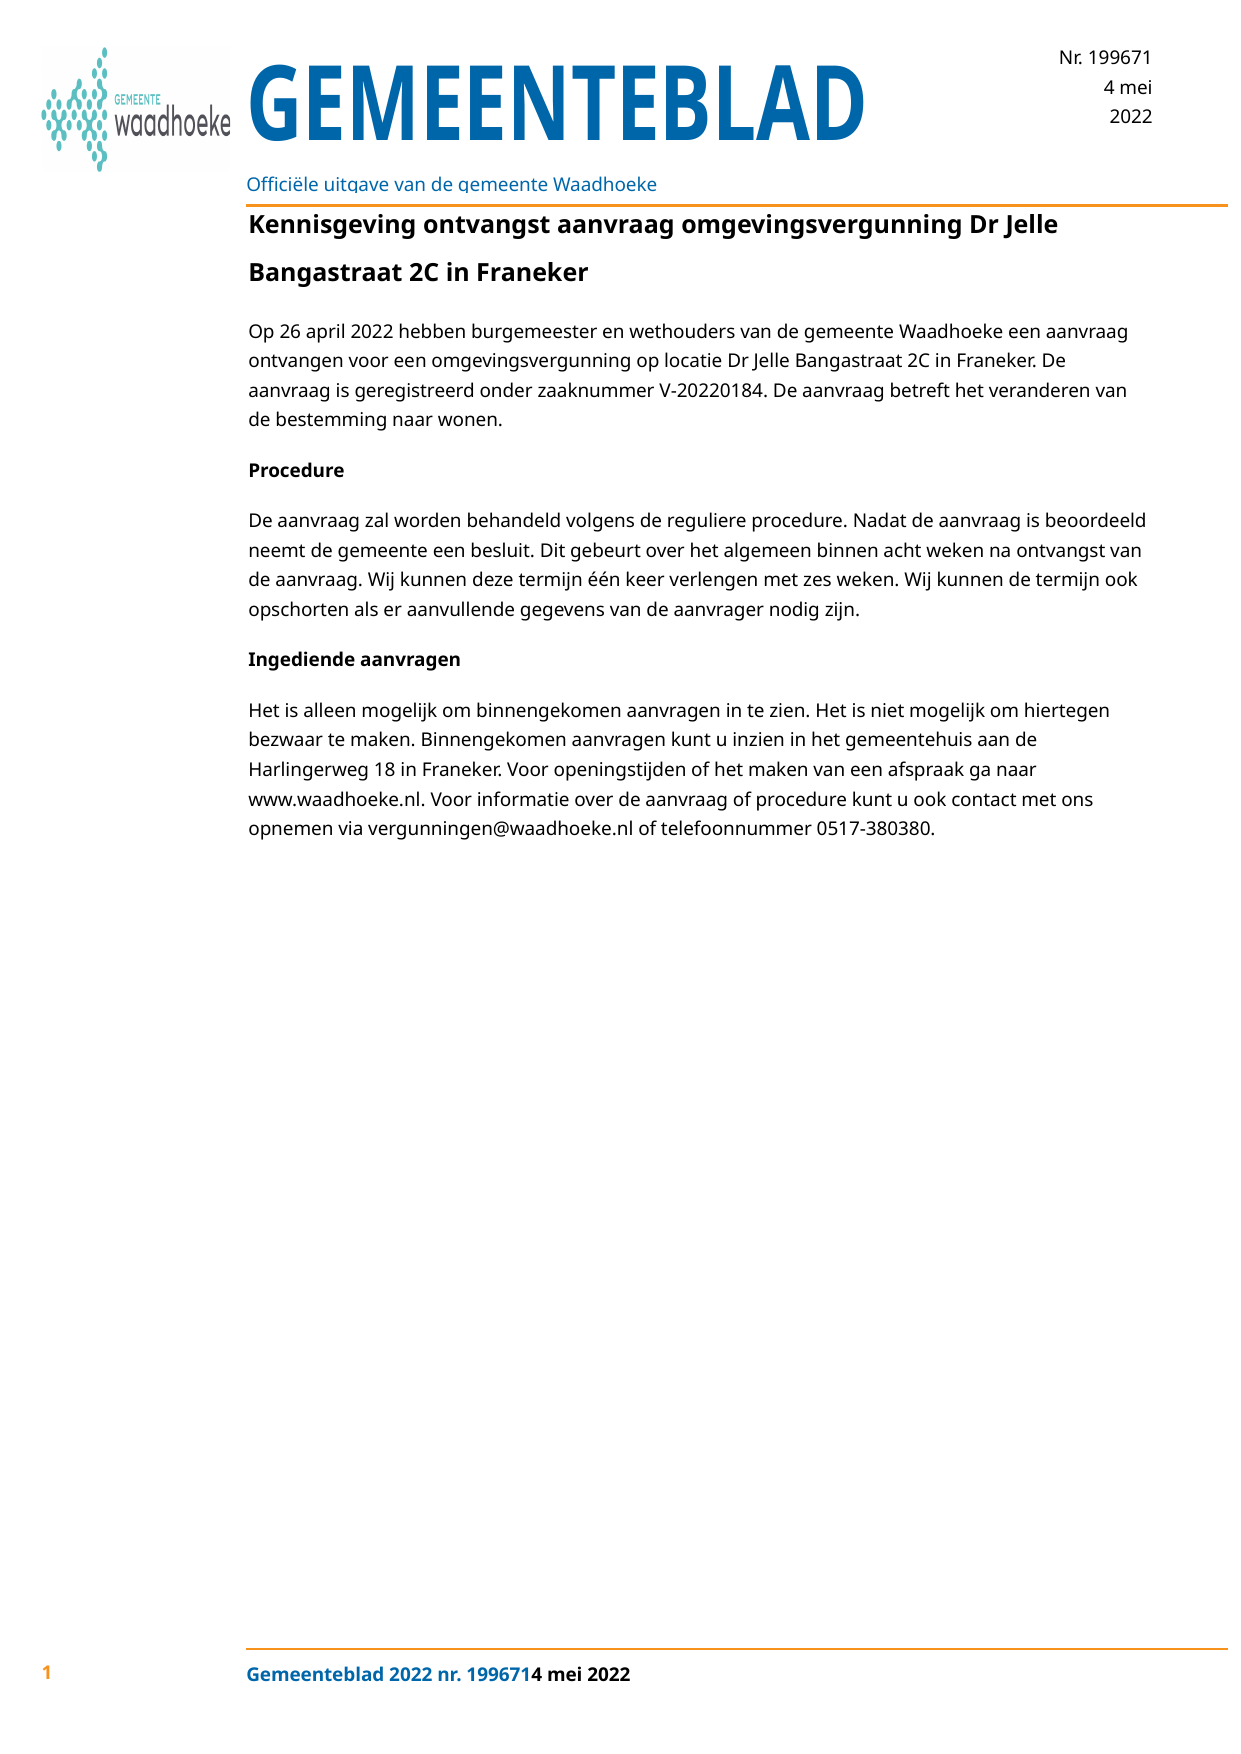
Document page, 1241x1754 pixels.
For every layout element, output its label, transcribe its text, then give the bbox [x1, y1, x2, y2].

text Procedure [248, 457, 1152, 483]
text Het is alleen mogelijk om binnengekomen aanvragen in te zien. Het is niet mogelijk om hiertegen bezwaar te maken. Binnengekomen aanvragen kunt u inzien in het gemeentehuis aan de Harlingerweg 18 in Franeker. Voor openingstijden of het maken van een afspraak ga naar www.waadhoeke.nl. Voor informatie over de aanvraag of procedure kunt u ook contact met ons opnemen via vergunningen@waadhoeke.nl of telefoonnummer 0517-380380. [248, 697, 1152, 841]
text Op 26 april 2022 hebben burgemeester en wethouders van de gemeente Waadhoeke een aanvraag ontvangen voor een omgevingsvergunning op locatie Dr Jelle Bangastraat 2C in Franeker. De aanvraag is geregistreerd onder zaaknummer V-20220184. De aanvraag betreft het veranderen van de bestemming naar wonen. [248, 318, 1152, 432]
text Kennisgeving ontvangst aanvraag omgevingsvergunning Dr Jelle Bangastraat 2C in Franeker [248, 207, 1152, 288]
picture [41, 47, 231, 172]
text Ingediende aanvragen [248, 647, 1152, 672]
text De aanvraag zal worden behandeld volgens de reguliere procedure. Nadat de aanvraag is beoordeeld neemt de gemeente een besluit. Dit gebeurt over het algemeen binnen acht weken na ontvangst van de aanvraag. Wij kunnen deze termijn één keer verlengen met zes weken. Wij kunnen de termijn ook opschorten als er aanvullende gegevens van de aanvrager nodig zijn. [248, 507, 1152, 622]
